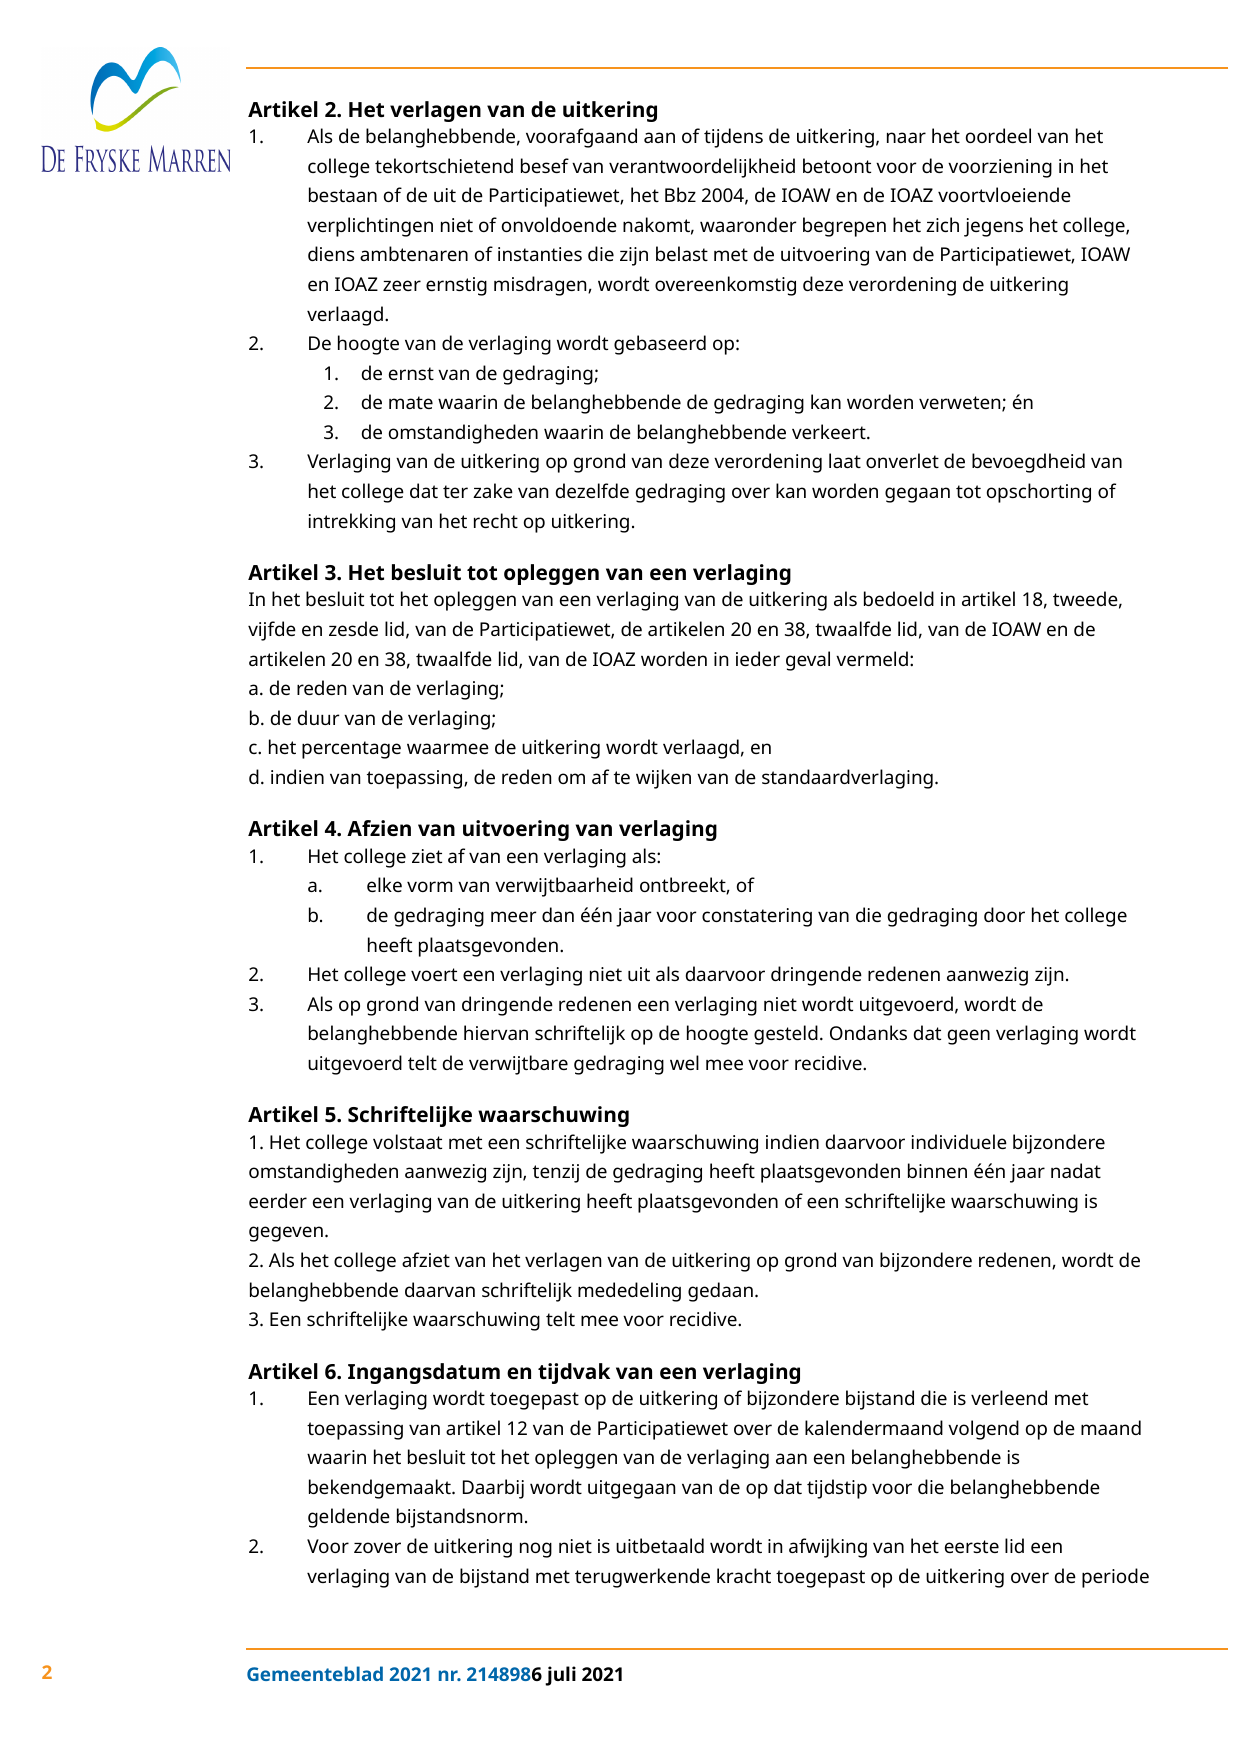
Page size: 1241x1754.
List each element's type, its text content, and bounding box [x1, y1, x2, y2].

text a. de reden van de verlaging; [248, 675, 1152, 701]
list De hoogte van de verlaging wordt gebaseerd op: [248, 330, 1152, 356]
text Artikel 3. Het besluit tot opleggen van een verlaging [248, 558, 1152, 587]
text Artikel 5. Schriftelijke waarschuwing [248, 1101, 1152, 1129]
text 2. Als het college afziet van het verlagen van de uitkering op grond van bijzondere redenen, wordt de belanghebbende daarvan schriftelijk mededeling gedaan. [248, 1247, 1152, 1303]
picture [41, 47, 231, 172]
text 3. Een schriftelijke waarschuwing telt mee voor recidive. [248, 1306, 1152, 1332]
list Als op grond van dringende redenen een verlaging niet wordt uitgevoerd, wordt de belanghebbende hiervan schriftelijk op de hoogte gesteld. Ondanks dat geen verlaging wordt uitgevoerd telt de verwijtbare gedraging wel mee voor recidive. [248, 991, 1152, 1076]
list de mate waarin de belanghebbende de gedraging kan worden verweten; én [323, 389, 1152, 415]
text c. het percentage waarmee de uitkering wordt verlaagd, en [248, 734, 1152, 760]
text Artikel 4. Afzien van uitvoering van verlaging [248, 814, 1152, 843]
list Voor zover de uitkering nog niet is uitbetaald wordt in afwijking van het eerste lid een verlaging van de bijstand met terugwerkende kracht toegepast op de uitkering over de periode [248, 1533, 1152, 1588]
text d. indien van toepassing, de reden om af te wijken van de standaardverlaging. [248, 764, 1152, 790]
list elke vorm van verwijtbaarheid ontbreekt, of [307, 873, 1152, 898]
list Het college voert een verlaging niet uit als daarvoor dringende redenen aanwezig zijn. [248, 961, 1152, 987]
list Het college ziet af van een verlaging als: [248, 843, 1152, 869]
text Artikel 6. Ingangsdatum en tijdvak van een verlaging [248, 1357, 1152, 1385]
text 1. Het college volstaat met een schriftelijke waarschuwing indien daarvoor individuele bijzondere omstandigheden aanwezig zijn, tenzij de gedraging heeft plaatsgevonden binnen één jaar nadat eerder een verlaging van de uitkering heeft plaatsgevonden of een schriftelijke waarschuwing is gegeven. [248, 1129, 1152, 1243]
text Artikel 2. Het verlagen van de uitkering [248, 95, 1152, 123]
list de ernst van de gedraging; [323, 360, 1152, 386]
list Als de belanghebbende, voorafgaand aan of tijdens de uitkering, naar het oordeel van het college tekortschietend besef van verantwoordelijkheid betoont voor de voorziening in het bestaan of de uit de Participatiewet, het Bbz 2004, de IOAW en de IOAZ voortvloeiende verplichtingen niet of onvoldoende nakomt, waaronder begrepen het zich jegens het college, diens ambtenaren of instanties die zijn belast met de uitvoering van de Participatiewet, IOAW en IOAZ zeer ernstig misdragen, wordt overeenkomstig deze verordening de uitkering verlaagd. [248, 123, 1152, 326]
text b. de duur van de verlaging; [248, 705, 1152, 731]
list de omstandigheden waarin de belanghebbende verkeert. [323, 419, 1152, 445]
list de gedraging meer dan één jaar voor constatering van die gedraging door het college heeft plaatsgevonden. [307, 902, 1152, 957]
text In het besluit tot het opleggen van een verlaging van de uitkering als bedoeld in artikel 18, tweede, vijfde en zesde lid, van de Participatiewet, de artikelen 20 en 38, twaalfde lid, van de IOAW en de artikelen 20 en 38, twaalfde lid, van de IOAZ worden in ieder geval vermeld: [248, 587, 1152, 672]
list Verlaging van de uitkering op grond van deze verordening laat onverlet de bevoegdheid van het college dat ter zake van dezelfde gedraging over kan worden gegaan tot opschorting of intrekking van het recht op uitkering. [248, 449, 1152, 533]
list Een verlaging wordt toegepast op de uitkering of bijzondere bijstand die is verleend met toepassing van artikel 12 van de Participatiewet over de kalendermaand volgend op de maand waarin het besluit tot het opleggen van de verlaging aan een belanghebbende is bekendgemaakt. Daarbij wordt uitgegaan van de op dat tijdstip voor die belanghebbende geldende bijstandsnorm. [248, 1385, 1152, 1529]
